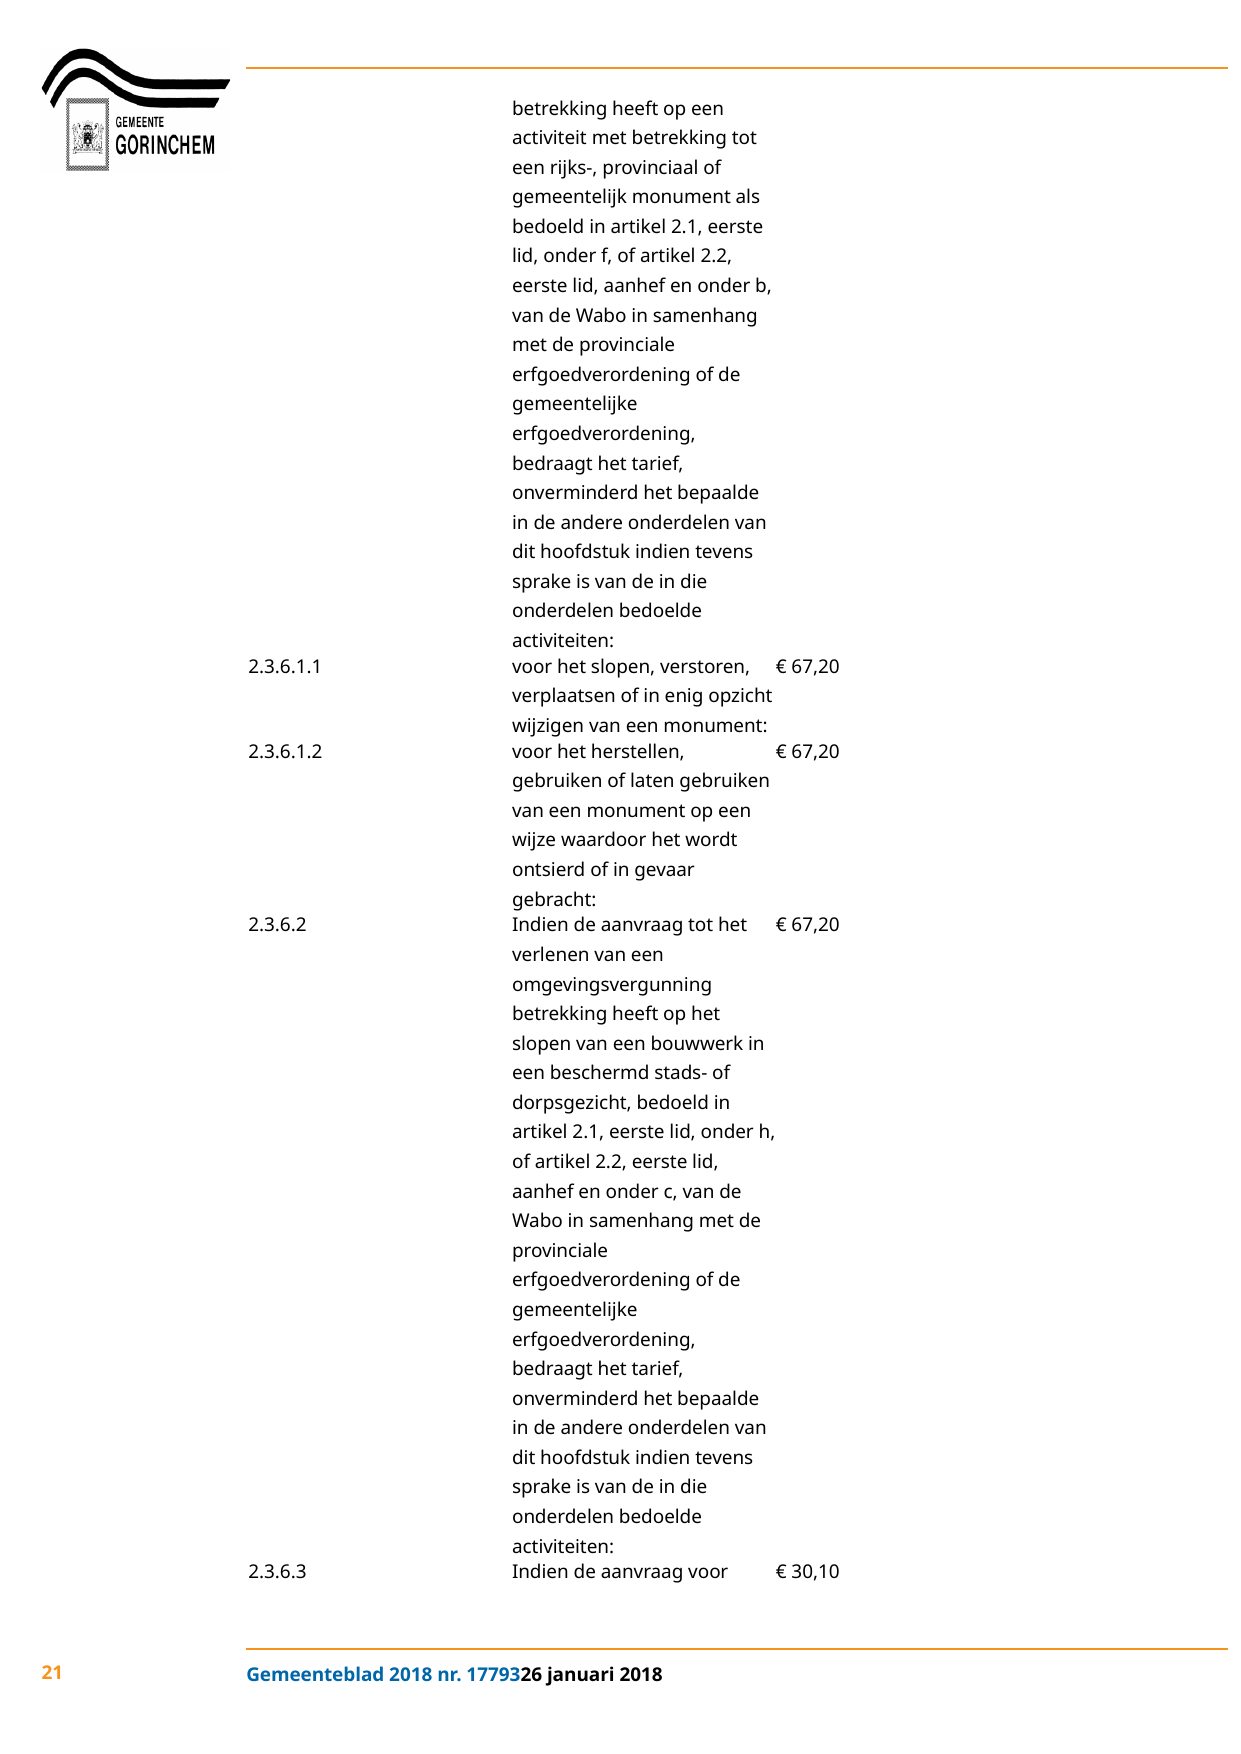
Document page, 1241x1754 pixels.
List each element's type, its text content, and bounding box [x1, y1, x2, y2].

table_cell [248, 95, 512, 653]
table_cell 2.3.6.1.1 [248, 653, 512, 738]
table_cell betrekking heeft op een activiteit met betrekking tot een rijks-, provinciaal of gemeentelijk monument als bedoeld in artikel 2.1, eerste lid, onder f, of artikel 2.2, eerste lid, aanhef en onder b, van de Wabo in samenhang met de provinciale erfgoedverordening of de gemeentelijke erfgoedverordening, bedraagt het tarief, onverminderd het bepaalde in de andere onderdelen van dit hoofdstuk indien tevens sprake is van de in die onderdelen bedoelde activiteiten: [512, 95, 776, 653]
table_cell 2.3.6.3 [248, 1559, 512, 1584]
table_cell € 67,20 [776, 912, 1039, 1558]
table_cell € 67,20 [776, 738, 1039, 912]
table_cell voor het slopen, verstoren, verplaatsen of in enig opzicht wijzigen van een monument: [512, 653, 776, 738]
table_cell Indien de aanvraag voor [512, 1559, 776, 1584]
table_cell € 67,20 [776, 653, 1039, 738]
table_cell voor het herstellen, gebruiken of laten gebruiken van een monument op een wijze waardoor het wordt ontsierd of in gevaar gebracht: [512, 738, 776, 912]
table_cell 2.3.6.1.2 [248, 738, 512, 912]
picture [41, 47, 231, 172]
table_cell 2.3.6.2 [248, 912, 512, 1558]
table_cell € 30,10 [776, 1559, 1039, 1584]
table_cell [776, 95, 1039, 653]
table_cell Indien de aanvraag tot het verlenen van een omgevingsvergunning betrekking heeft op het slopen van een bouwwerk in een beschermd stads- of dorpsgezicht, bedoeld in artikel 2.1, eerste lid, onder h, of artikel 2.2, eerste lid, aanhef en onder c, van de Wabo in samenhang met de provinciale erfgoedverordening of de gemeentelijke erfgoedverordening, bedraagt het tarief, onverminderd het bepaalde in de andere onderdelen van dit hoofdstuk indien tevens sprake is van de in die onderdelen bedoelde activiteiten: [512, 912, 776, 1558]
